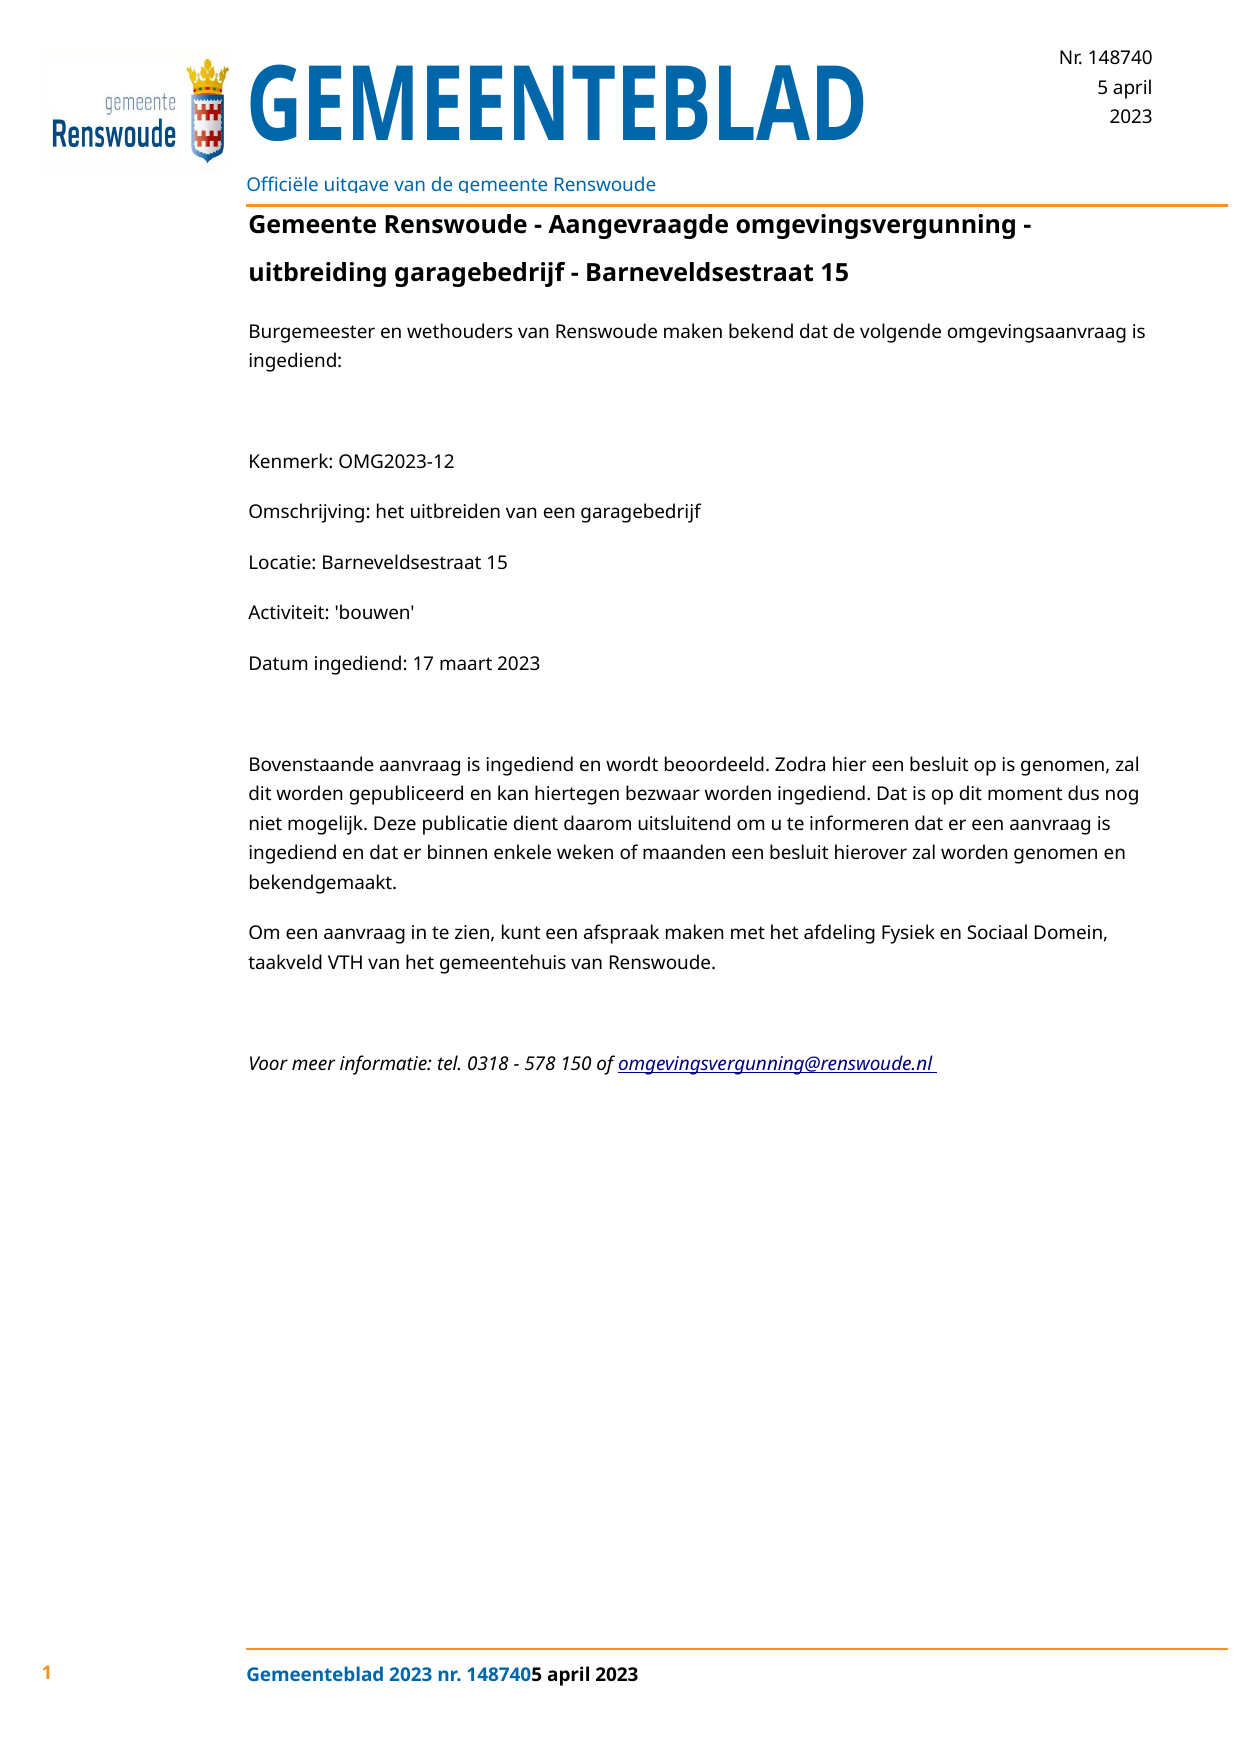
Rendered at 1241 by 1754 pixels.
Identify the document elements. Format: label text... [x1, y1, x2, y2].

text Gemeente Renswoude - Aangevraagde omgevingsvergunning - uitbreiding garagebedrijf - Barneveldsestraat 15 [248, 207, 1152, 288]
text Locatie: Barneveldsestraat 15 [248, 549, 1152, 575]
text Activiteit: 'bouwen' [248, 599, 1152, 625]
text Burgemeester en wethouders van Renswoude maken bekend dat de volgende omgevingsaanvraag is ingediend: [248, 318, 1152, 373]
text Bovenstaande aanvraag is ingediend en wordt beoordeeld. Zodra hier een besluit op is genomen, zal dit worden gepubliceerd en kan hiertegen bezwaar worden ingediend. Dat is op dit moment dus nog niet mogelijk. Deze publicatie dient daarom uitsluitend om u te informeren dat er een aanvraag is ingediend en dat er binnen enkele weken of maanden een besluit hierover zal worden genomen en bekendgemaakt. [248, 751, 1152, 895]
text Omschrijving: het uitbreiden van een garagebedrijf [248, 499, 1152, 524]
text Voor meer informatie: tel. 0318 - 578 150 of omgevingsvergunning@renswoude.nl [248, 1050, 1152, 1076]
text Kenmerk: OMG2023-12 [248, 448, 1152, 474]
text Om een aanvraag in te zien, kunt een afspraak maken met het afdeling Fysiek en Sociaal Domein, taakveld VTH van het gemeentehuis van Renswoude. [248, 919, 1152, 975]
text Datum ingediend: 17 maart 2023 [248, 650, 1152, 676]
picture [41, 47, 231, 172]
